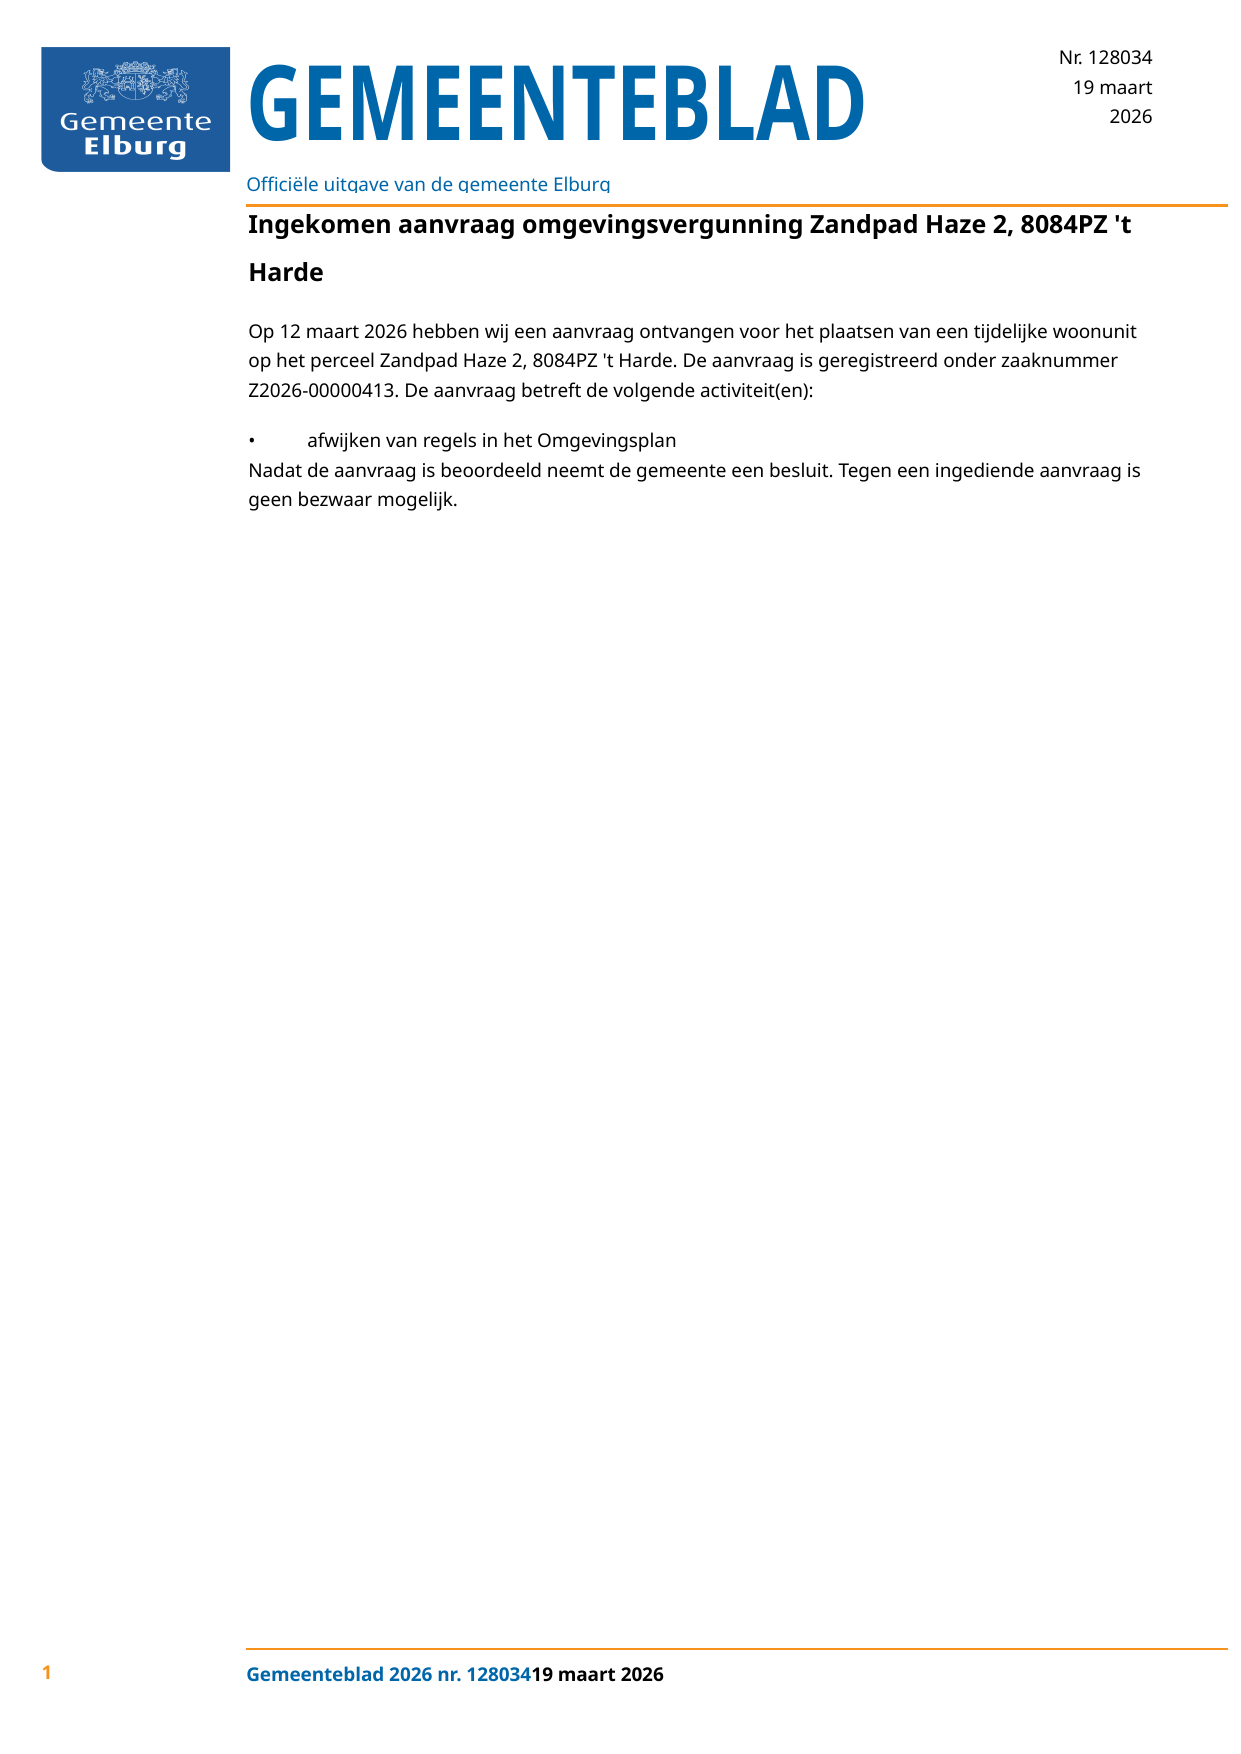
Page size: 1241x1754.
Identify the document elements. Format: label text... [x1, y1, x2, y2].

text Ingekomen aanvraag omgevingsvergunning Zandpad Haze 2, 8084PZ 't Harde [248, 207, 1152, 288]
text Op 12 maart 2026 hebben wij een aanvraag ontvangen voor het plaatsen van een tijdelijke woonunit op het perceel Zandpad Haze 2, 8084PZ 't Harde. De aanvraag is geregistreerd onder zaaknummer Z2026-00000413. De aanvraag betreft de volgende activiteit(en): [248, 318, 1152, 403]
list afwijken van regels in het Omgevingsplan [248, 427, 1152, 453]
text Nadat de aanvraag is beoordeeld neemt de gemeente een besluit. Tegen een ingediende aanvraag is geen bezwaar mogelijk. [248, 457, 1152, 512]
picture [41, 47, 231, 172]
